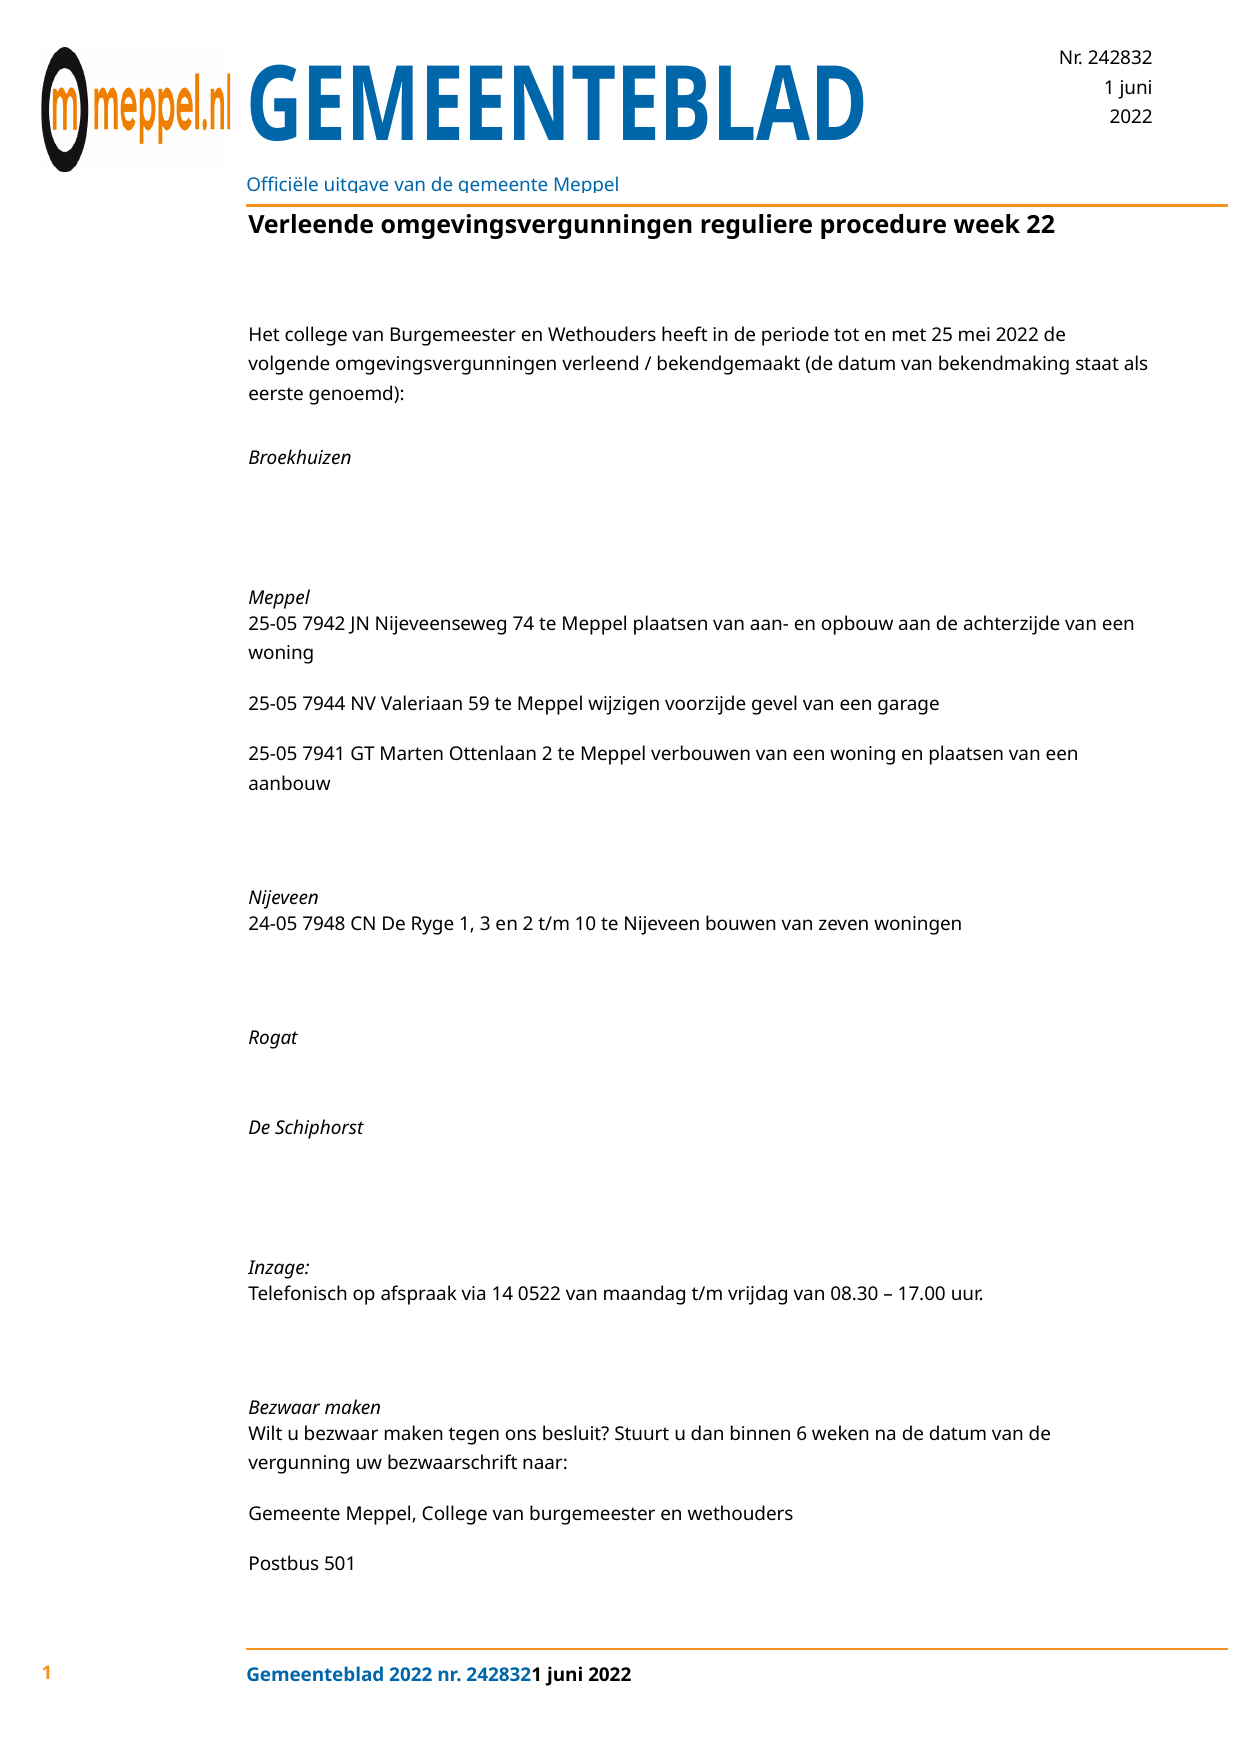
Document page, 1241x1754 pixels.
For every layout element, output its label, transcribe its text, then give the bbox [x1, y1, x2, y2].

text Broekhuizen [248, 444, 1152, 469]
text 25-05 7942 JN Nijeveenseweg 74 te Meppel plaatsen van aan- en opbouw aan de achterzijde van een woning [248, 610, 1152, 665]
text Postbus 501 [248, 1550, 1152, 1576]
picture [41, 47, 231, 172]
text 24-05 7948 CN De Ryge 1, 3 en 2 t/m 10 te Nijeveen bouwen van zeven woningen [248, 910, 1152, 936]
text Meppel [248, 584, 1152, 610]
text Nijeveen [248, 884, 1152, 910]
text Gemeente Meppel, College van burgemeester en wethouders [248, 1500, 1152, 1526]
text Rogat [248, 1024, 1152, 1050]
text Inzage: [248, 1254, 1152, 1280]
text Telefonisch op afspraak via 14 0522 van maandag t/m vrijdag van 08.30 – 17.00 uur. [248, 1280, 1152, 1305]
text 25-05 7944 NV Valeriaan 59 te Meppel wijzigen voorzijde gevel van een garage [248, 690, 1152, 715]
text 25-05 7941 GT Marten Ottenlaan 2 te Meppel verbouwen van een woning en plaatsen van een aanbouw [248, 740, 1152, 795]
text Wilt u bezwaar maken tegen ons besluit? Stuurt u dan binnen 6 weken na de datum van de vergunning uw bezwaarschrift naar: [248, 1420, 1152, 1475]
text Bezwaar maken [248, 1394, 1152, 1420]
text De Schiphorst [248, 1114, 1152, 1139]
text Verleende omgevingsvergunningen reguliere procedure week 22 [248, 207, 1152, 241]
text Het college van Burgemeester en Wethouders heeft in de periode tot en met 25 mei 2022 de volgende omgevingsvergunningen verleend / bekendgemaakt (de datum van bekendmaking staat als eerste genoemd): [248, 321, 1152, 406]
